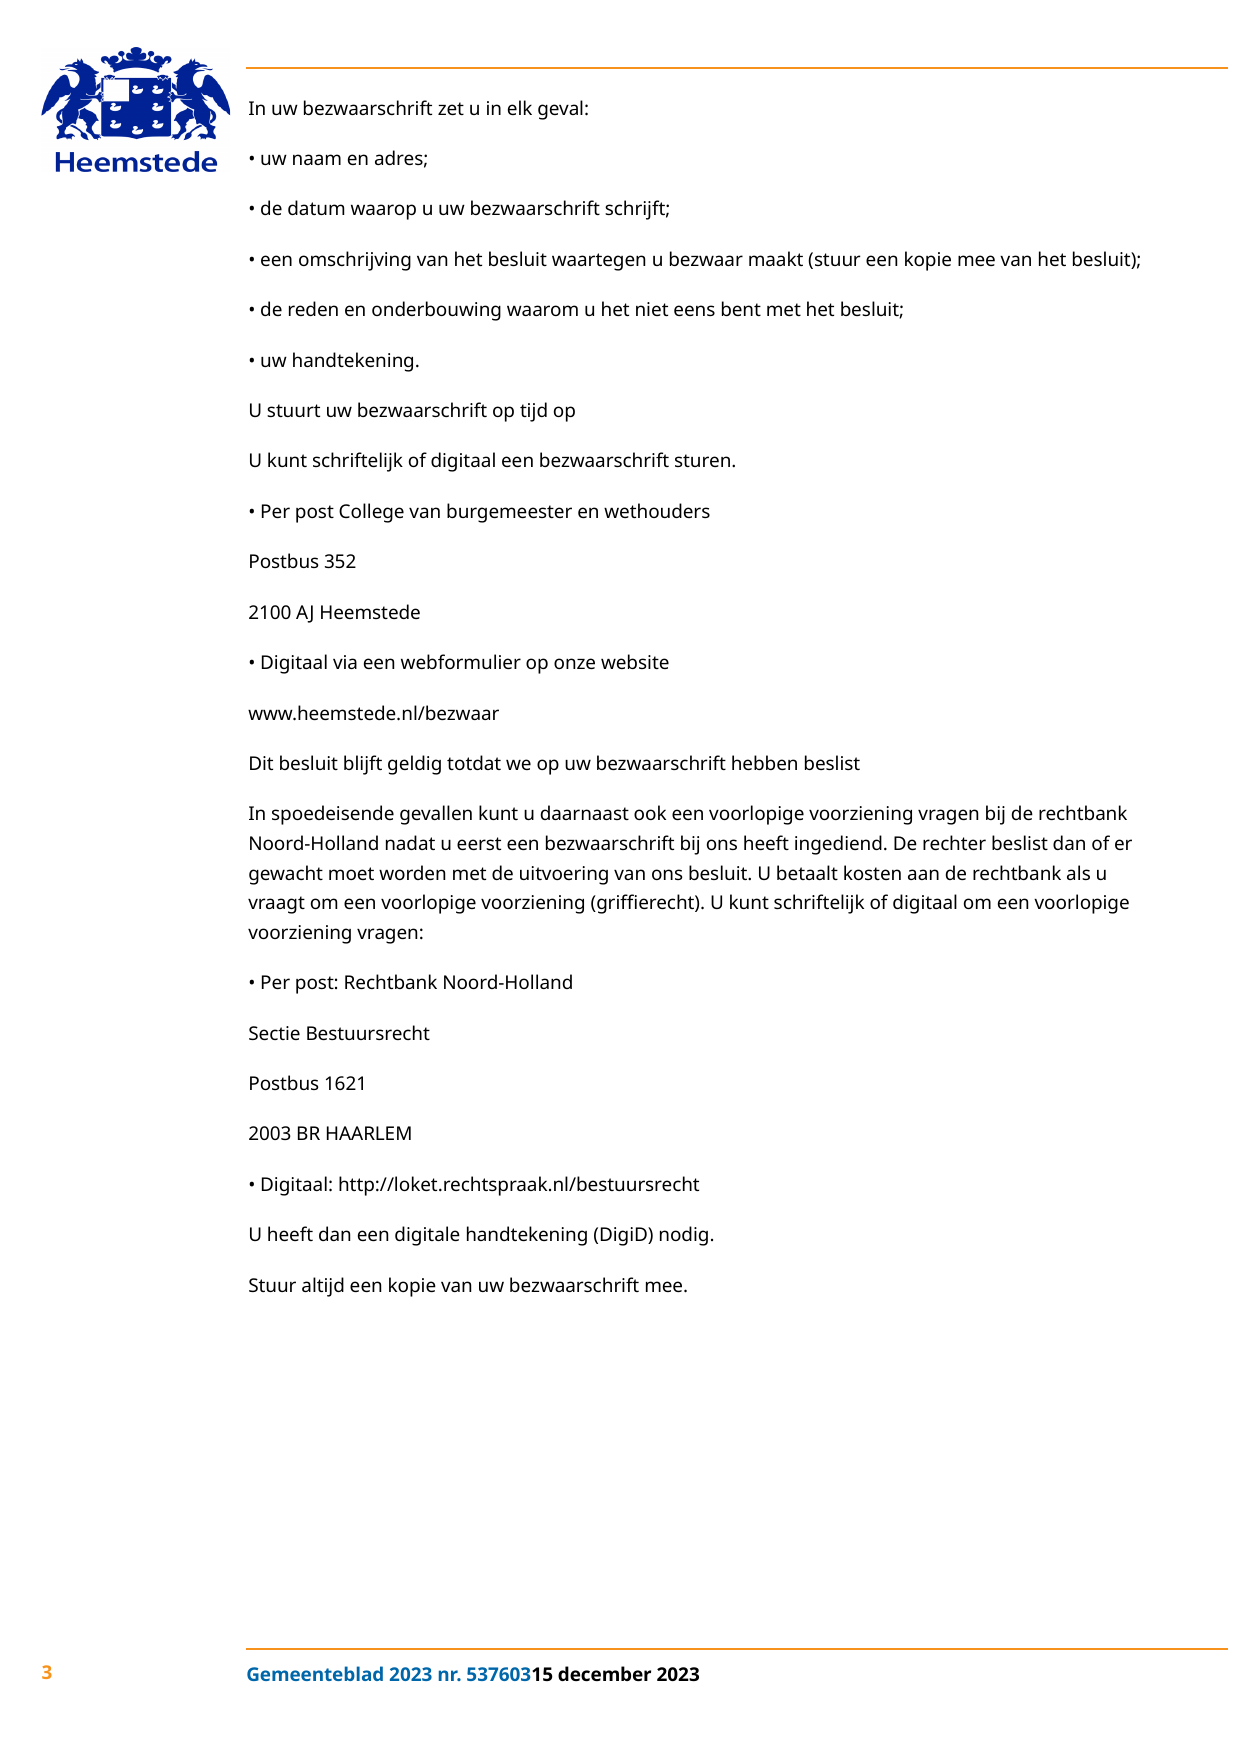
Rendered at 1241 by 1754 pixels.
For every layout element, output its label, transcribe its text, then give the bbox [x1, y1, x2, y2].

text • een omschrijving van het besluit waartegen u bezwaar maakt (stuur een kopie mee van het besluit); [248, 246, 1152, 272]
text 2003 BR HAARLEM [248, 1121, 1152, 1146]
text • de datum waarop u uw bezwaarschrift schrijft; [248, 196, 1152, 221]
text Postbus 1621 [248, 1070, 1152, 1096]
text • Digitaal: http://loket.rechtspraak.nl/bestuursrecht [248, 1171, 1152, 1197]
text • uw handtekening. [248, 347, 1152, 373]
text • Per post College van burgemeester en wethouders [248, 498, 1152, 524]
text In spoedeisende gevallen kunt u daarnaast ook een voorlopige voorziening vragen bij de rechtbank Noord-Holland nadat u eerst een bezwaarschrift bij ons heeft ingediend. De rechter beslist dan of er gewacht moet worden met de uitvoering van ons besluit. U betaalt kosten aan de rechtbank als u vraagt om een voorlopige voorziening (griffierecht). U kunt schriftelijk of digitaal om een voorlopige voorziening vragen: [248, 801, 1152, 945]
text www.heemstede.nl/bezwaar [248, 700, 1152, 726]
text U stuurt uw bezwaarschrift op tijd op [248, 397, 1152, 423]
text U heeft dan een digitale handtekening (DigiD) nodig. [248, 1221, 1152, 1247]
text 2100 AJ Heemstede [248, 599, 1152, 625]
text Postbus 352 [248, 548, 1152, 574]
picture [41, 47, 231, 172]
text U kunt schriftelijk of digitaal een bezwaarschrift sturen. [248, 448, 1152, 473]
text • uw naam en adres; [248, 145, 1152, 171]
text Sectie Bestuursrecht [248, 1020, 1152, 1046]
text Stuur altijd een kopie van uw bezwaarschrift mee. [248, 1272, 1152, 1298]
text Dit besluit blijft geldig totdat we op uw bezwaarschrift hebben beslist [248, 750, 1152, 776]
text In uw bezwaarschrift zet u in elk geval: [248, 95, 1152, 121]
text • Digitaal via een webformulier op onze website [248, 649, 1152, 675]
text • de reden en onderbouwing waarom u het niet eens bent met het besluit; [248, 296, 1152, 322]
text • Per post: Rechtbank Noord-Holland [248, 969, 1152, 995]
